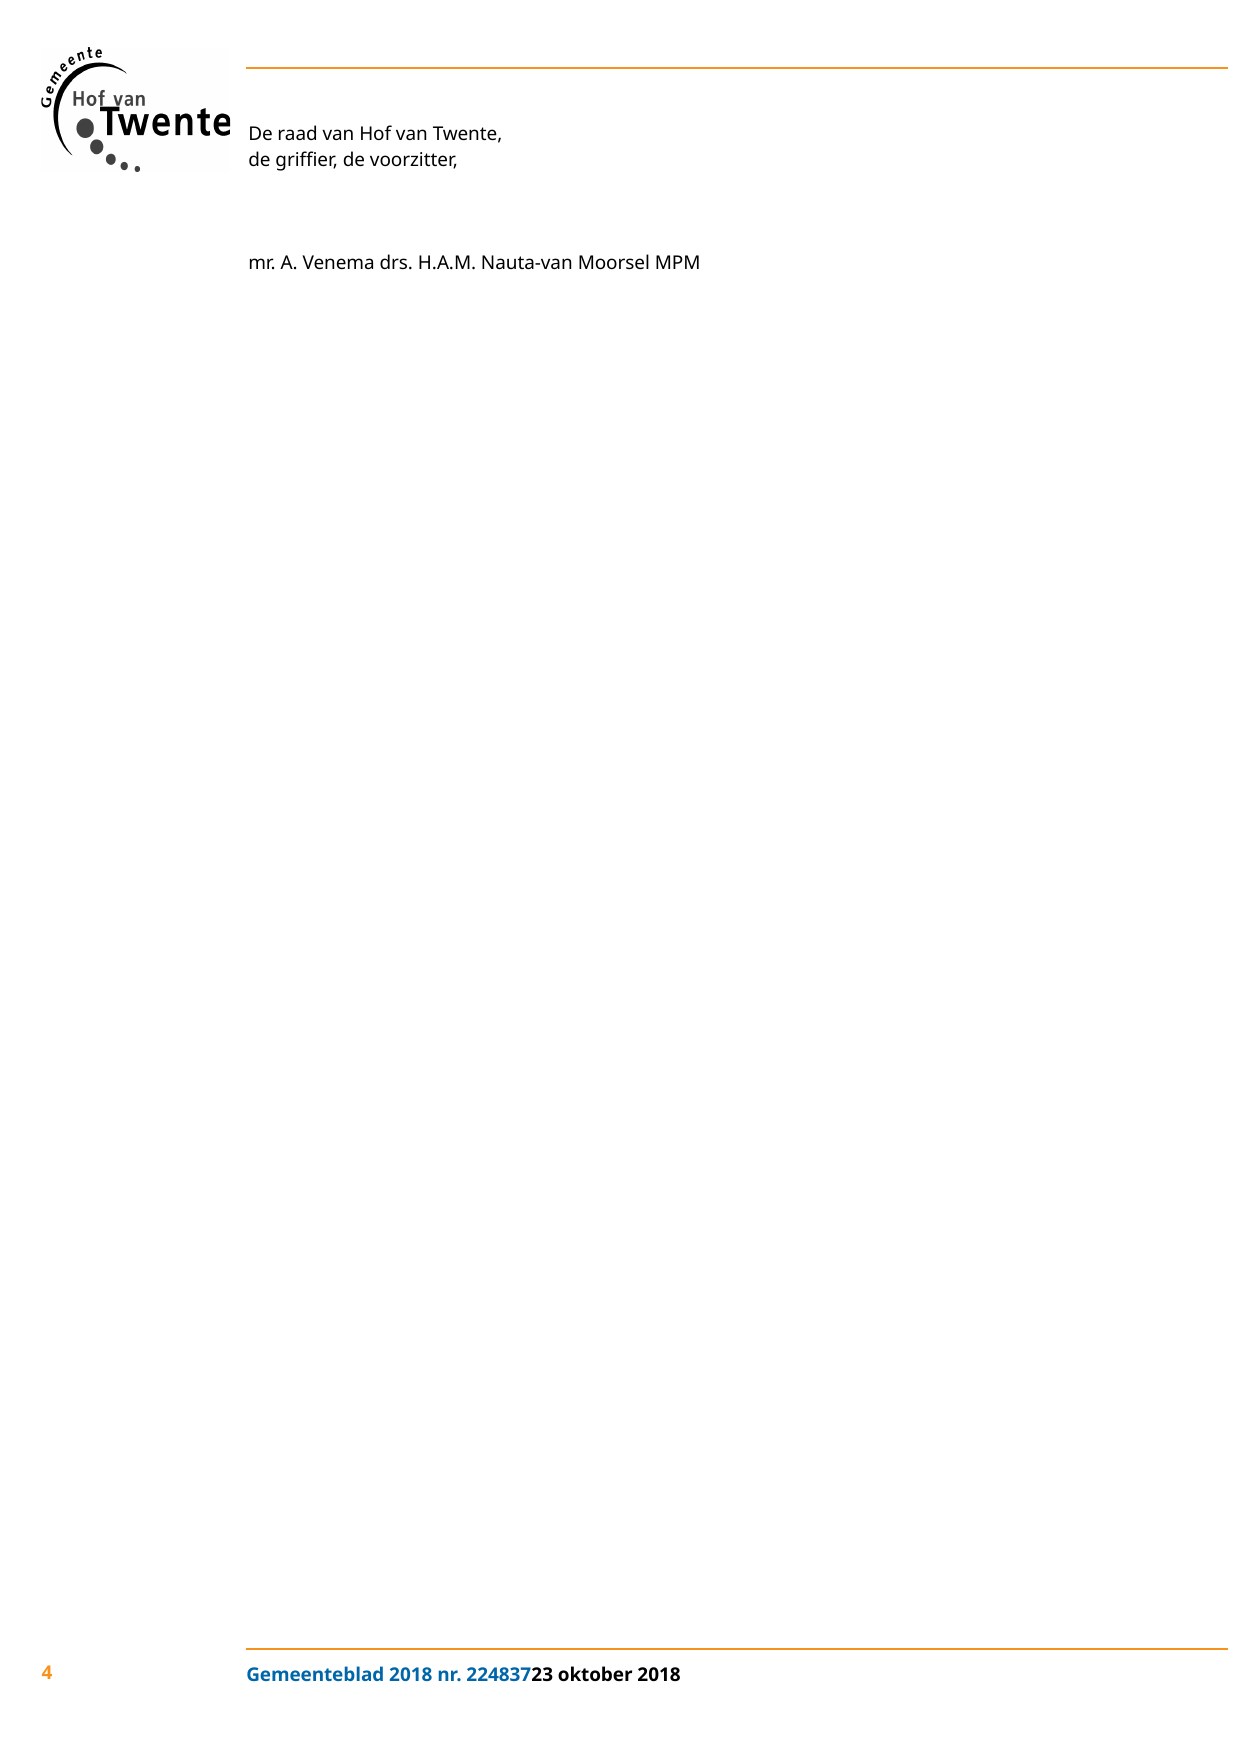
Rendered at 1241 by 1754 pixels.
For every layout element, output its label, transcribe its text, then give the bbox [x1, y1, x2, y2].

text mr. A. Venema drs. H.A.M. Nauta-van Moorsel MPM [248, 249, 1152, 275]
picture [41, 47, 231, 172]
text De raad van Hof van Twente, [248, 121, 1152, 146]
text de griffier, de voorzitter, [248, 146, 1152, 172]
